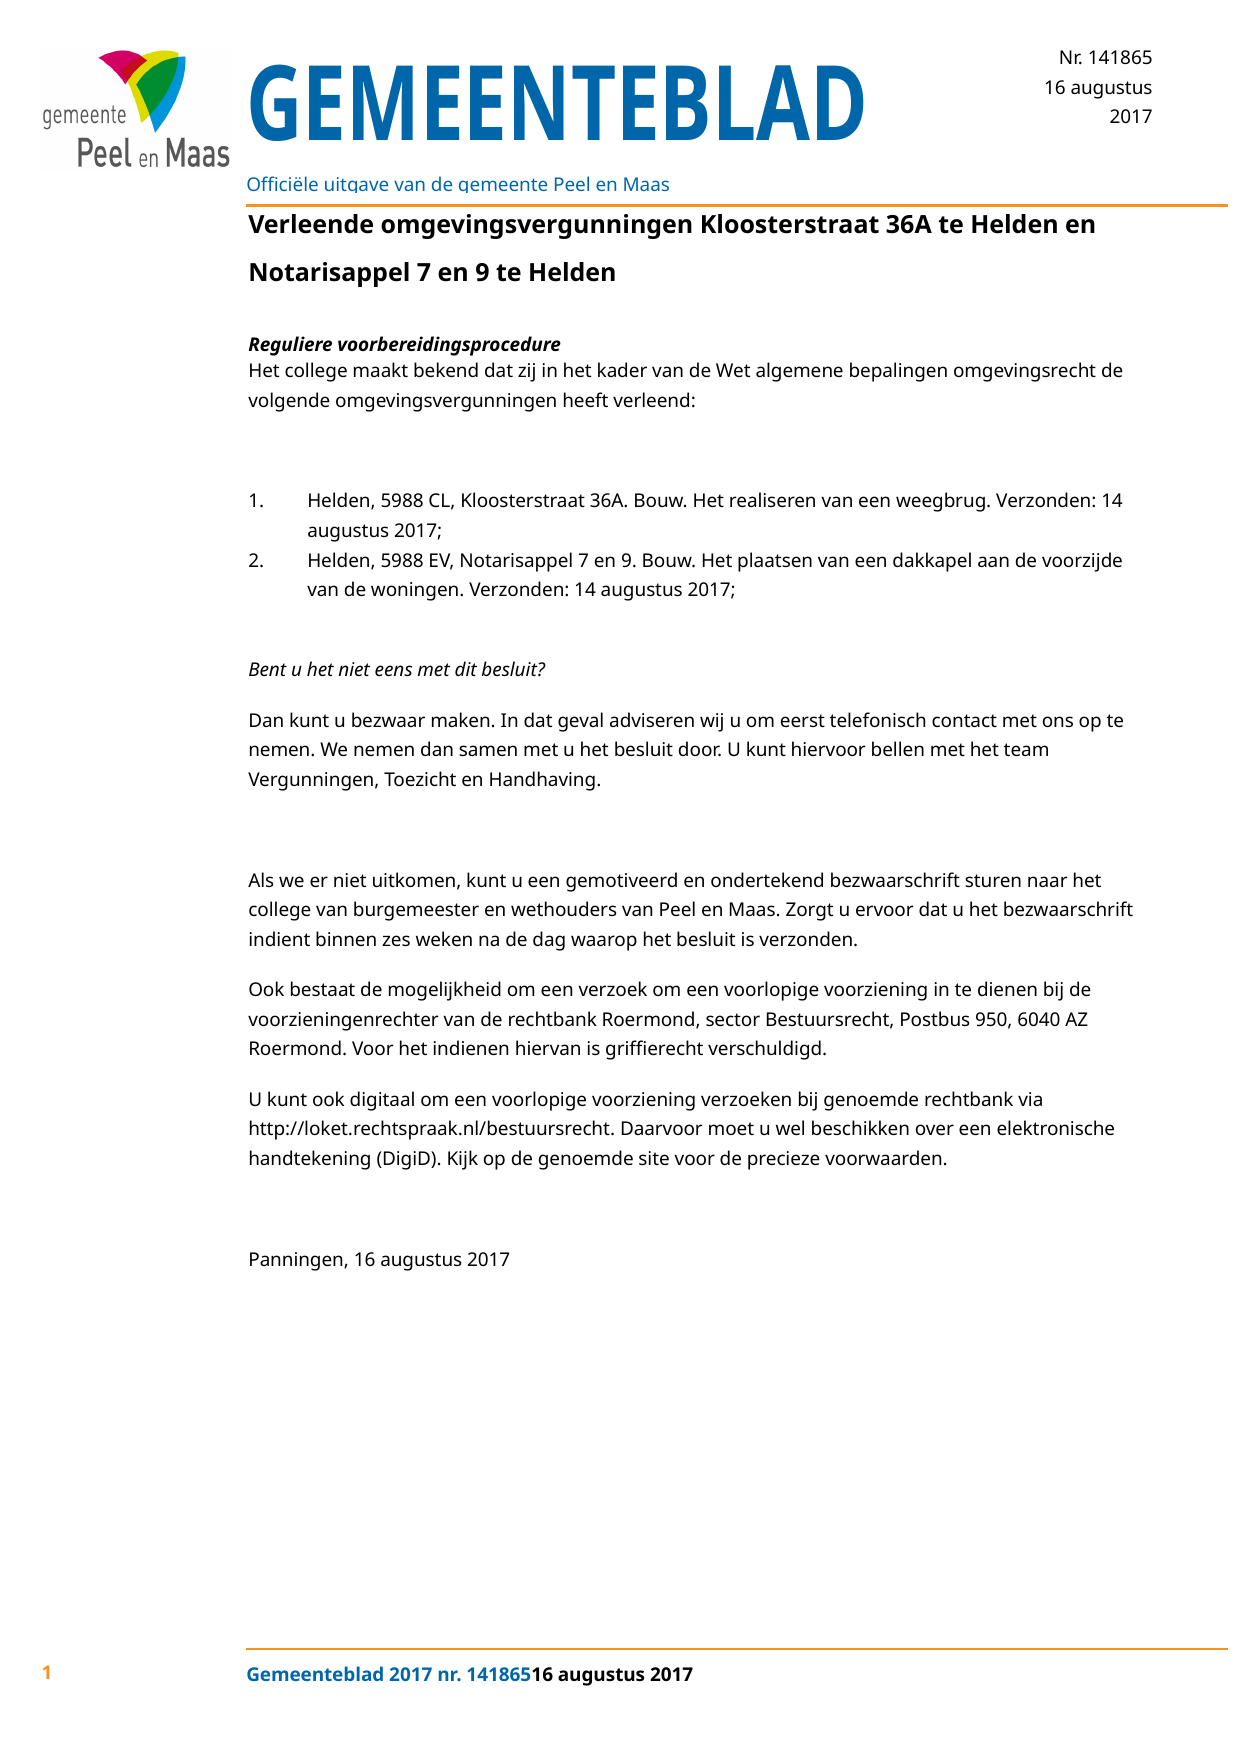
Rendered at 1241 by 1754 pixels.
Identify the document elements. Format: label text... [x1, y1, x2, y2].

picture [41, 47, 231, 172]
text Reguliere voorbereidingsprocedure [248, 331, 1152, 357]
text Panningen, 16 augustus 2017 [248, 1246, 1152, 1272]
text Verleende omgevingsvergunningen Kloosterstraat 36A te Helden en Notarisappel 7 en 9 te Helden [248, 207, 1152, 288]
text Dan kunt u bezwaar maken. In dat geval adviseren wij u om eerst telefonisch contact met ons op te nemen. We nemen dan samen met u het besluit door. U kunt hiervoor bellen met het team Vergunningen, Toezicht en Handhaving. [248, 707, 1152, 792]
text Ook bestaat de mogelijkheid om een verzoek om een voorlopige voorziening in te dienen bij de voorzieningenrechter van de rechtbank Roermond, sector Bestuursrecht, Postbus 950, 6040 AZ Roermond. Voor het indienen hiervan is griffierecht verschuldigd. [248, 976, 1152, 1061]
text Als we er niet uitkomen, kunt u een gemotiveerd en ondertekend bezwaarschrift sturen naar het college van burgemeester en wethouders van Peel en Maas. Zorgt u ervoor dat u het bezwaarschrift indient binnen zes weken na de dag waarop het besluit is verzonden. [248, 867, 1152, 952]
text Bent u het niet eens met dit besluit? [248, 656, 1152, 682]
text Het college maakt bekend dat zij in het kader van de Wet algemene bepalingen omgevingsrecht de volgende omgevingsvergunningen heeft verleend: [248, 357, 1152, 412]
list Helden, 5988 CL, Kloosterstraat 36A. Bouw. Het realiseren van een weegbrug. Verzonden: 14 augustus 2017; [248, 488, 1152, 543]
text U kunt ook digitaal om een voorlopige voorziening verzoeken bij genoemde rechtbank via http://loket.rechtspraak.nl/bestuursrecht. Daarvoor moet u wel beschikken over een elektronische handtekening (DigiD). Kijk op de genoemde site voor de precieze voorwaarden. [248, 1086, 1152, 1171]
list Helden, 5988 EV, Notarisappel 7 en 9. Bouw. Het plaatsen van een dakkapel aan de voorzijde van de woningen. Verzonden: 14 augustus 2017; [248, 547, 1152, 602]
